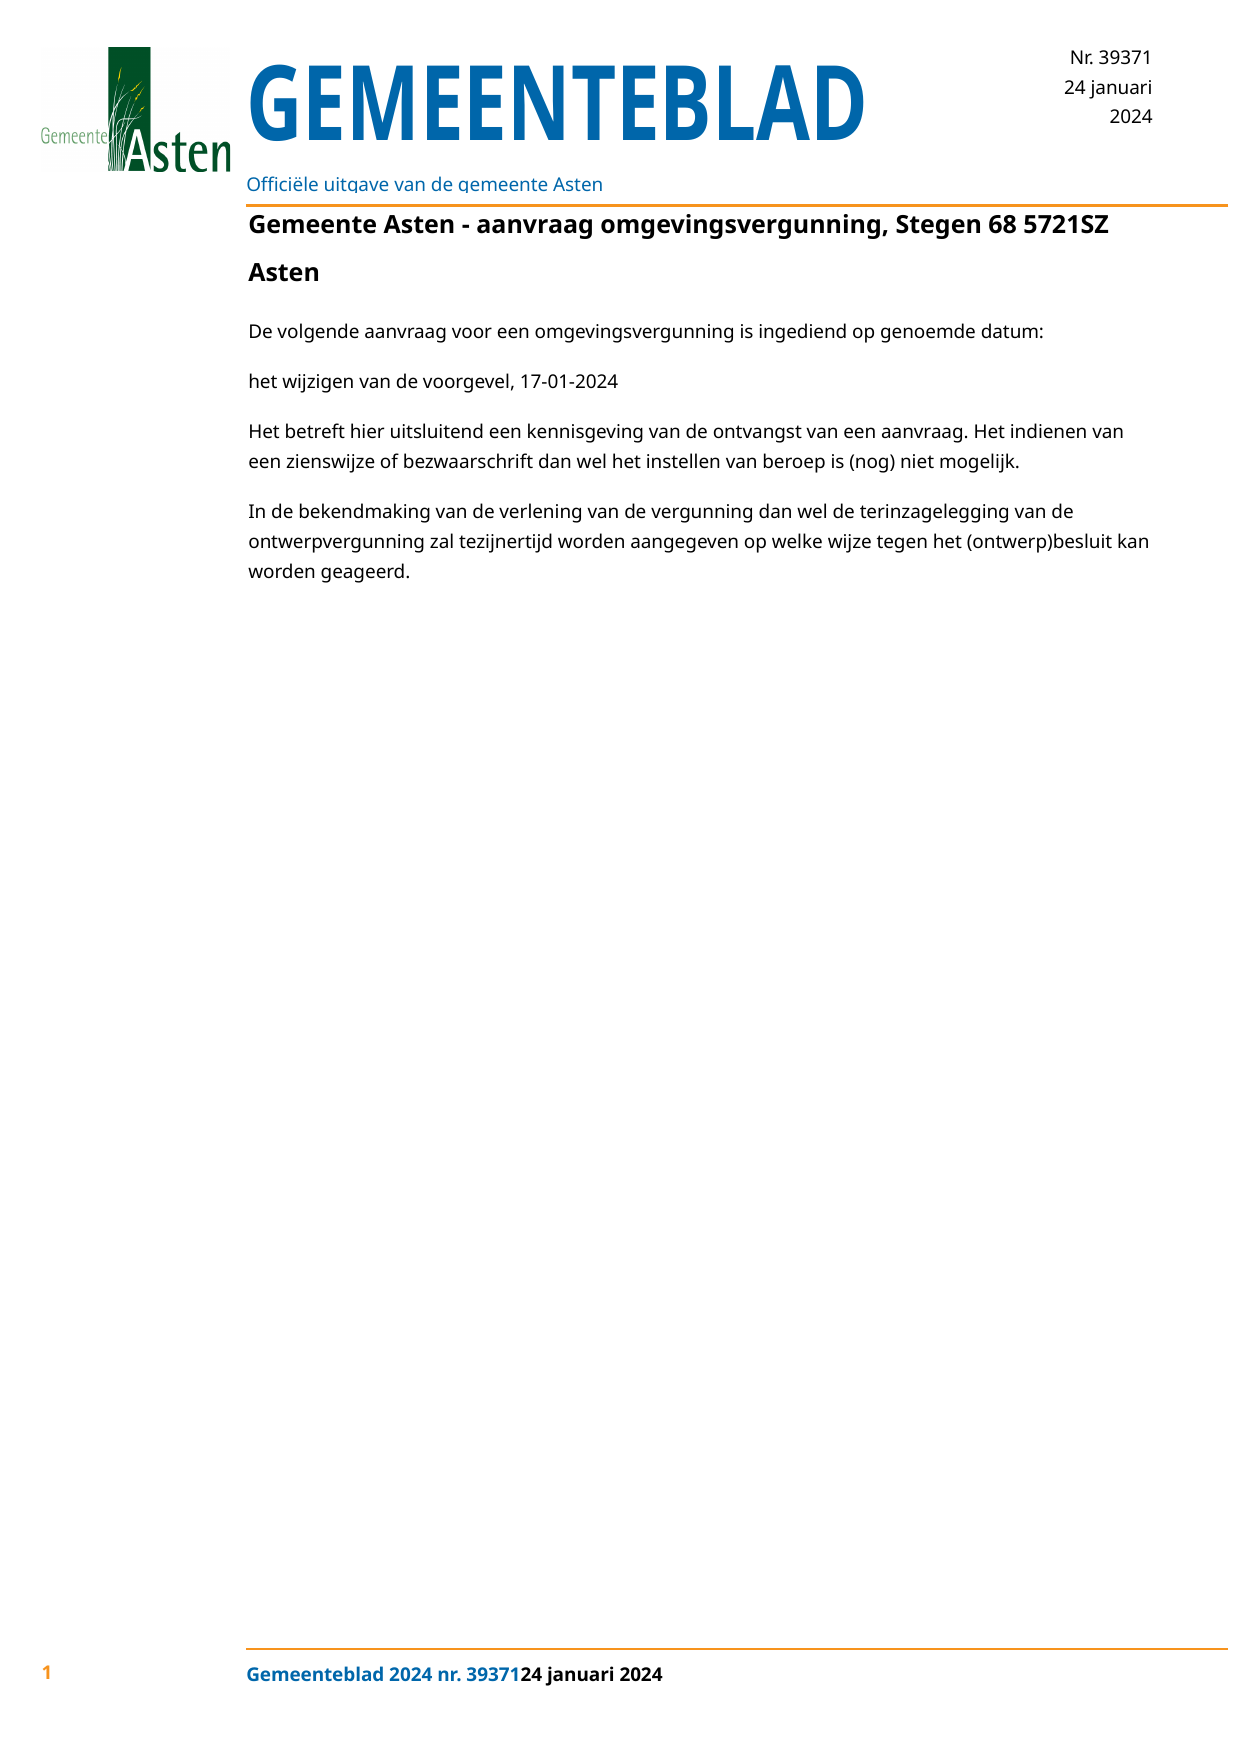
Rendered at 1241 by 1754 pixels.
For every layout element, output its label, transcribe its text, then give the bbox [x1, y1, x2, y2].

text Gemeente Asten - aanvraag omgevingsvergunning, Stegen 68 5721SZ Asten [248, 207, 1152, 288]
text het wijzigen van de voorgevel, 17-01-2024 [248, 368, 1152, 394]
text De volgende aanvraag voor een omgevingsvergunning is ingediend op genoemde datum: [248, 318, 1152, 344]
text Het betreft hier uitsluitend een kennisgeving van de ontvangst van een aanvraag. Het indienen van een zienswijze of bezwaarschrift dan wel het instellen van beroep is (nog) niet mogelijk. [248, 419, 1152, 474]
picture [41, 47, 231, 172]
text In de bekendmaking van de verlening van de vergunning dan wel de terinzagelegging van de ontwerpvergunning zal tezijnertijd worden aangegeven op welke wijze tegen het (ontwerp)besluit kan worden geageerd. [248, 499, 1152, 584]
